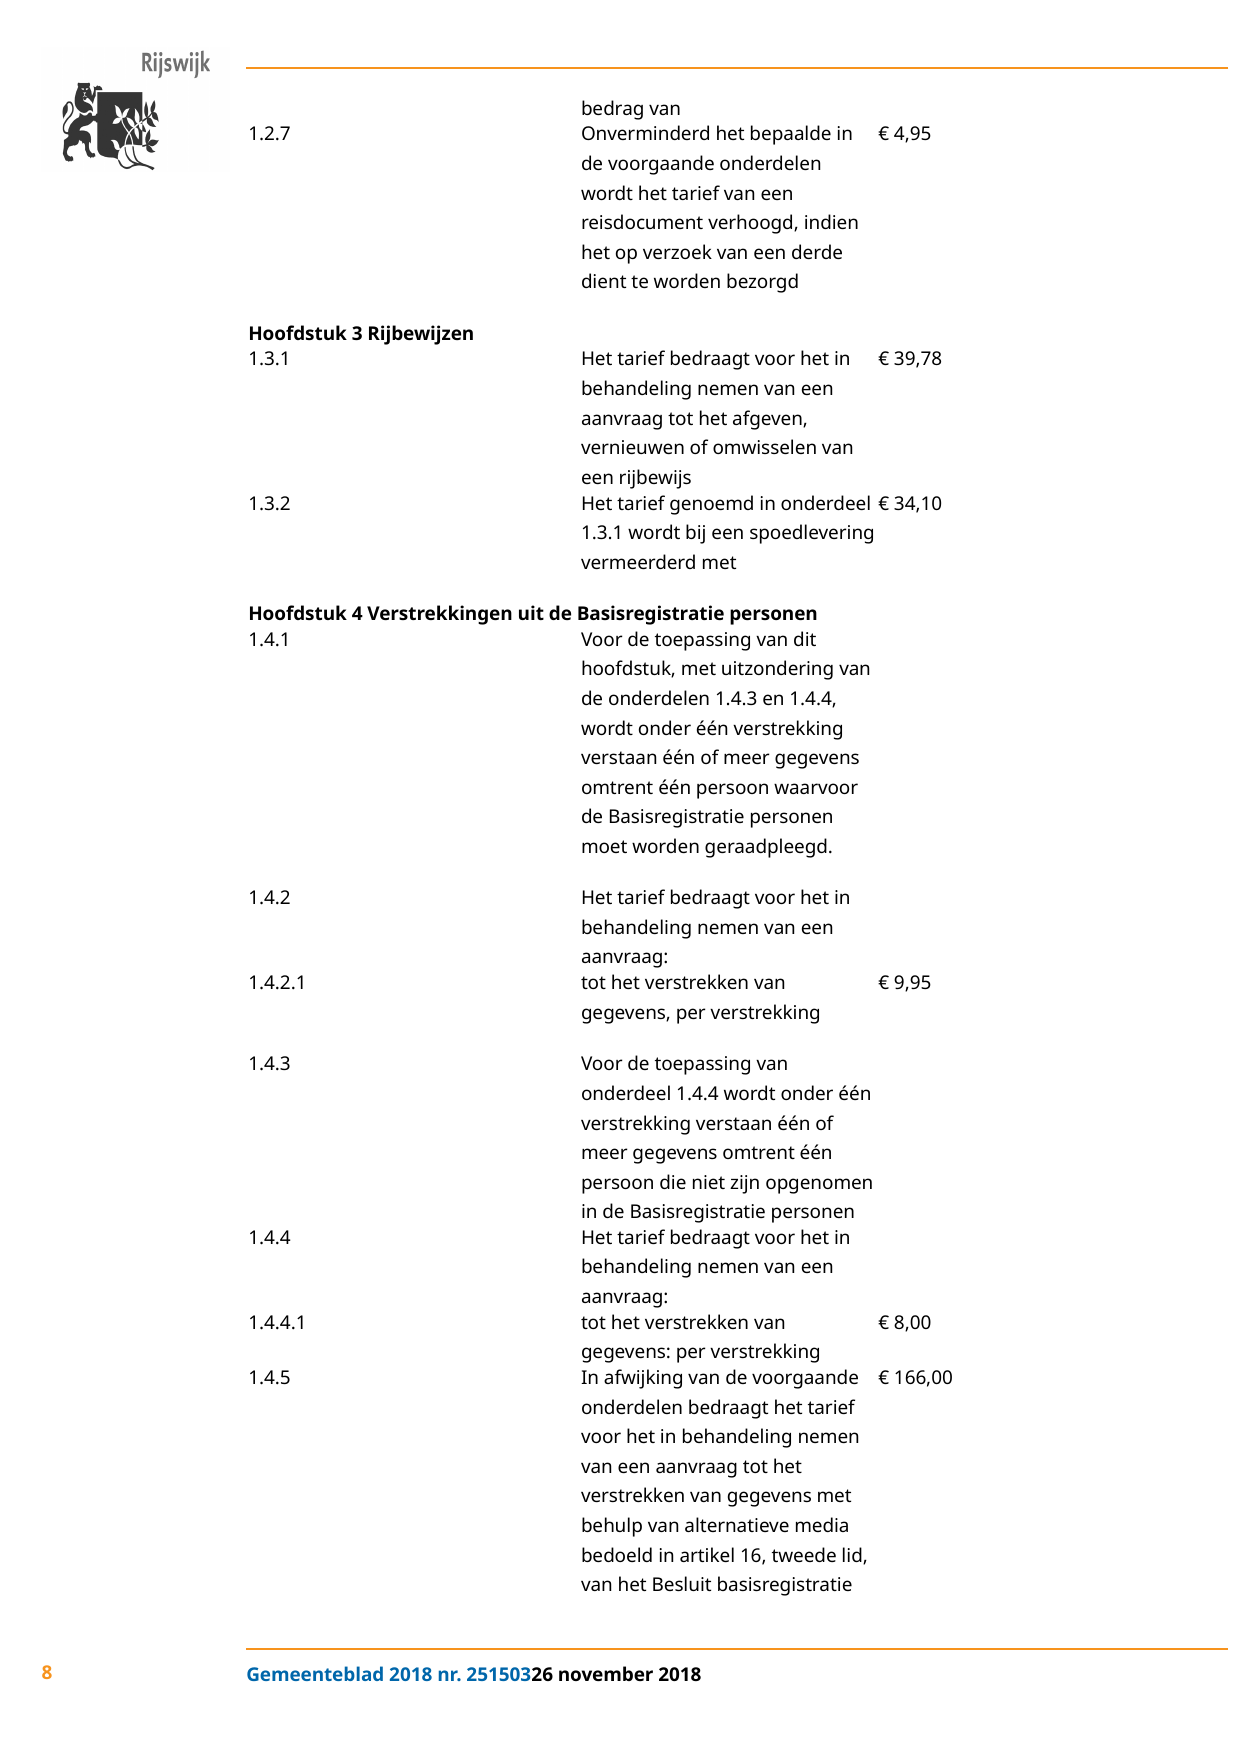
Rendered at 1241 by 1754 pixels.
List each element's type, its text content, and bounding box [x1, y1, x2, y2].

table_cell [248, 859, 581, 884]
table_cell [878, 859, 1152, 884]
table_cell 1.4.4.1 [248, 1309, 581, 1364]
table_cell Hoofdstuk 3 Rijbewijzen [248, 320, 1152, 346]
table_cell € 4,95 [878, 121, 1152, 294]
table_cell € 34,10 [878, 490, 1152, 574]
table_cell Onverminderd het bepaalde in de voorgaande onderdelen wordt het tarief van een reisdocument verhoogd, indien het op verzoek van een derde dient te worden bezorgd [581, 121, 878, 294]
table_cell [248, 1025, 581, 1051]
picture [41, 47, 231, 172]
table_cell 1.4.3 [248, 1051, 581, 1224]
table_cell € 39,78 [878, 346, 1152, 490]
table_cell [878, 885, 1152, 969]
table_cell € 8,00 [878, 1309, 1152, 1364]
table_cell bedrag van [581, 95, 878, 121]
table_cell tot het verstrekken van gegevens: per verstrekking [581, 1309, 878, 1364]
table_cell [878, 1224, 1152, 1309]
table_cell 1.4.1 [248, 626, 581, 859]
table_cell Het tarief bedraagt voor het in behandeling nemen van een aanvraag: [581, 885, 878, 969]
table_cell [248, 294, 581, 320]
table_cell Het tarief bedraagt voor het in behandeling nemen van een aanvraag: [581, 1224, 878, 1309]
table_cell 1.4.4 [248, 1224, 581, 1309]
table_cell Voor de toepassing van dit hoofdstuk, met uitzondering van de onderdelen 1.4.3 en 1.4.4, wordt onder één verstrekking verstaan één of meer gegevens omtrent één persoon waarvoor de Basisregistratie personen moet worden geraadpleegd. [581, 626, 878, 859]
table_cell 1.3.1 [248, 346, 581, 490]
table_cell [581, 1025, 878, 1051]
table_cell 1.4.5 [248, 1364, 581, 1597]
table_cell [878, 1051, 1152, 1224]
table_cell [878, 95, 1152, 121]
table_cell In afwijking van de voorgaande onderdelen bedraagt het tarief voor het in behandeling nemen van een aanvraag tot het verstrekken van gegevens met behulp van alternatieve media bedoeld in artikel 16, tweede lid, van het Besluit basisregistratie [581, 1364, 878, 1597]
table_cell [581, 294, 878, 320]
table_cell 1.3.2 [248, 490, 581, 574]
table_cell 1.2.7 [248, 121, 581, 294]
table_cell [878, 294, 1152, 320]
table_cell € 166,00 [878, 1364, 1152, 1597]
table_cell Het tarief bedraagt voor het in behandeling nemen van een aanvraag tot het afgeven, vernieuwen of omwisselen van een rijbewijs [581, 346, 878, 490]
table_cell tot het verstrekken van gegevens, per verstrekking [581, 970, 878, 1025]
table_cell [248, 575, 581, 600]
table_cell [878, 1025, 1152, 1051]
table_cell € 9,95 [878, 970, 1152, 1025]
table_cell [248, 95, 581, 121]
table_cell [581, 575, 878, 600]
table_cell [878, 626, 1152, 859]
table_cell Hoofdstuk 4 Verstrekkingen uit de Basisregistratie personen [248, 600, 1152, 626]
table_cell Voor de toepassing van onderdeel 1.4.4 wordt onder één verstrekking verstaan één of meer gegevens omtrent één persoon die niet zijn opgenomen in de Basisregistratie personen [581, 1051, 878, 1224]
table_cell 1.4.2 [248, 885, 581, 969]
table_cell [581, 859, 878, 884]
table_cell 1.4.2.1 [248, 970, 581, 1025]
table_cell Het tarief genoemd in onderdeel 1.3.1 wordt bij een spoedlevering vermeerderd met [581, 490, 878, 574]
table_cell [878, 575, 1152, 600]
